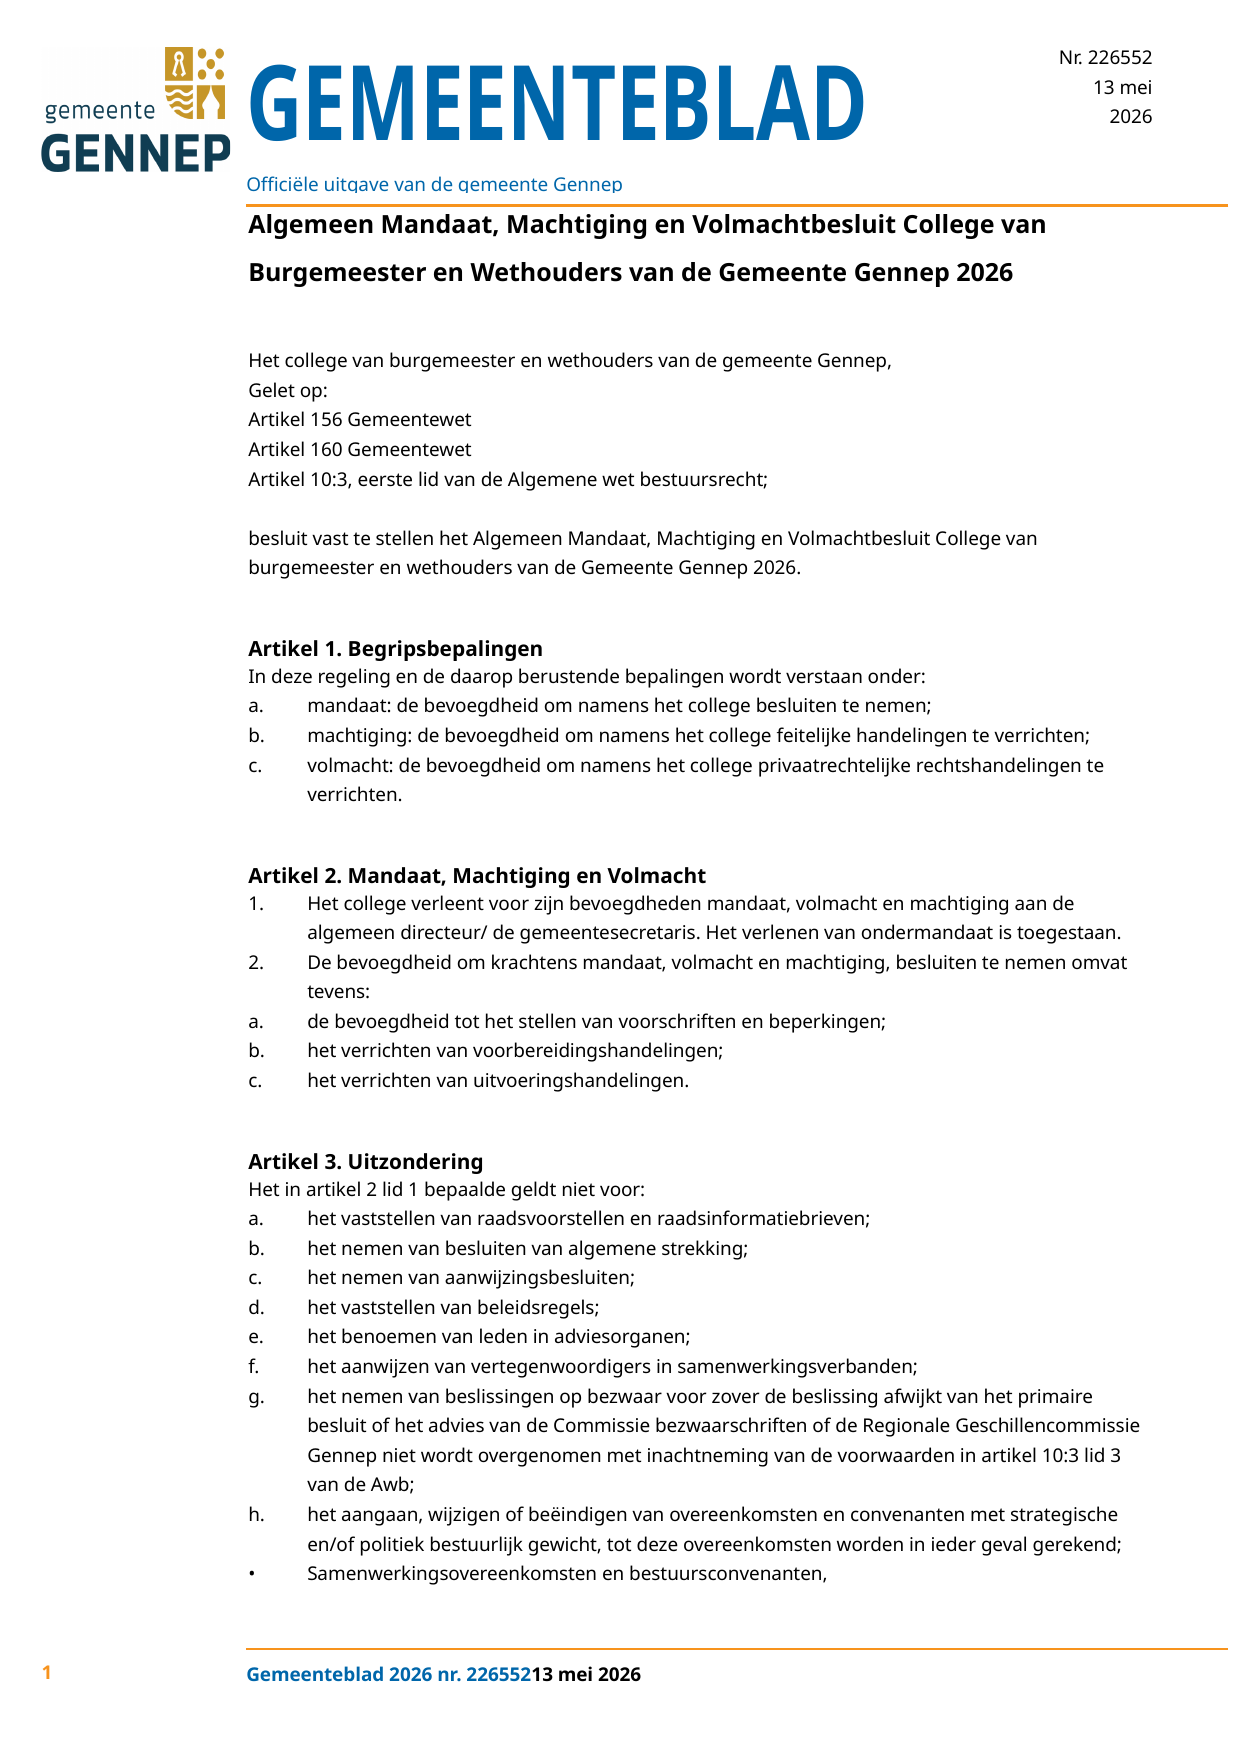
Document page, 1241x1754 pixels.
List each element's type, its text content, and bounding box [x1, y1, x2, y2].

text Artikel 2. Mandaat, Machtiging en Volmacht [248, 861, 1152, 890]
text Het college van burgemeester en wethouders van de gemeente Gennep, [248, 347, 1152, 373]
list het verrichten van voorbereidingshandelingen; [248, 1038, 1152, 1063]
text Het in artikel 2 lid 1 bepaalde geldt niet voor: [248, 1176, 1152, 1201]
list volmacht: de bevoegdheid om namens het college privaatrechtelijke rechtshandelingen te verrichten. [248, 752, 1152, 807]
list Samenwerkingsovereenkomsten en bestuursconvenanten, [248, 1560, 1152, 1586]
text Artikel 3. Uitzondering [248, 1147, 1152, 1176]
text In deze regeling en de daarop berustende bepalingen wordt verstaan onder: [248, 663, 1152, 689]
text besluit vast te stellen het Algemeen Mandaat, Machtiging en Volmachtbesluit College van burgemeester en wethouders van de Gemeente Gennep 2026. [248, 525, 1152, 580]
list de bevoegdheid tot het stellen van voorschriften en beperkingen; [248, 1008, 1152, 1034]
text Algemeen Mandaat, Machtiging en Volmachtbesluit College van Burgemeester en Wethouders van de Gemeente Gennep 2026 [248, 207, 1152, 288]
list het benoemen van leden in adviesorganen; [248, 1324, 1152, 1349]
list het vaststellen van raadsvoorstellen en raadsinformatiebrieven; [248, 1205, 1152, 1231]
list het vaststellen van beleidsregels; [248, 1294, 1152, 1320]
list De bevoegdheid om krachtens mandaat, volmacht en machtiging, besluiten te nemen omvat tevens: [248, 949, 1152, 1004]
list het nemen van aanwijzingsbesluiten; [248, 1264, 1152, 1290]
list Het college verleent voor zijn bevoegdheden mandaat, volmacht en machtiging aan de algemeen directeur/ de gemeentesecretaris. Het verlenen van ondermandaat is toegestaan. [248, 890, 1152, 945]
text Gelet op: [248, 377, 1152, 403]
list mandaat: de bevoegdheid om namens het college besluiten te nemen; [248, 693, 1152, 718]
list het verrichten van uitvoeringshandelingen. [248, 1067, 1152, 1093]
text Artikel 10:3, eerste lid van de Algemene wet bestuursrecht; [248, 466, 1152, 492]
list het nemen van besluiten van algemene strekking; [248, 1235, 1152, 1261]
list het nemen van beslissingen op bezwaar voor zover de beslissing afwijkt van het primaire besluit of het advies van de Commissie bezwaarschriften of de Regionale Geschillencommissie Gennep niet wordt overgenomen met inachtneming van de voorwaarden in artikel 10:3 lid 3 van de Awb; [248, 1383, 1152, 1497]
text Artikel 156 Gemeentewet [248, 407, 1152, 432]
list het aanwijzen van vertegenwoordigers in samenwerkingsverbanden; [248, 1353, 1152, 1379]
text Artikel 160 Gemeentewet [248, 436, 1152, 462]
text Artikel 1. Begripsbepalingen [248, 634, 1152, 663]
list het aangaan, wijzigen of beëindigen van overeenkomsten en convenanten met strategische en/of politiek bestuurlijk gewicht, tot deze overeenkomsten worden in ieder geval gerekend; [248, 1501, 1152, 1556]
picture [41, 47, 231, 172]
list machtiging: de bevoegdheid om namens het college feitelijke handelingen te verrichten; [248, 722, 1152, 748]
